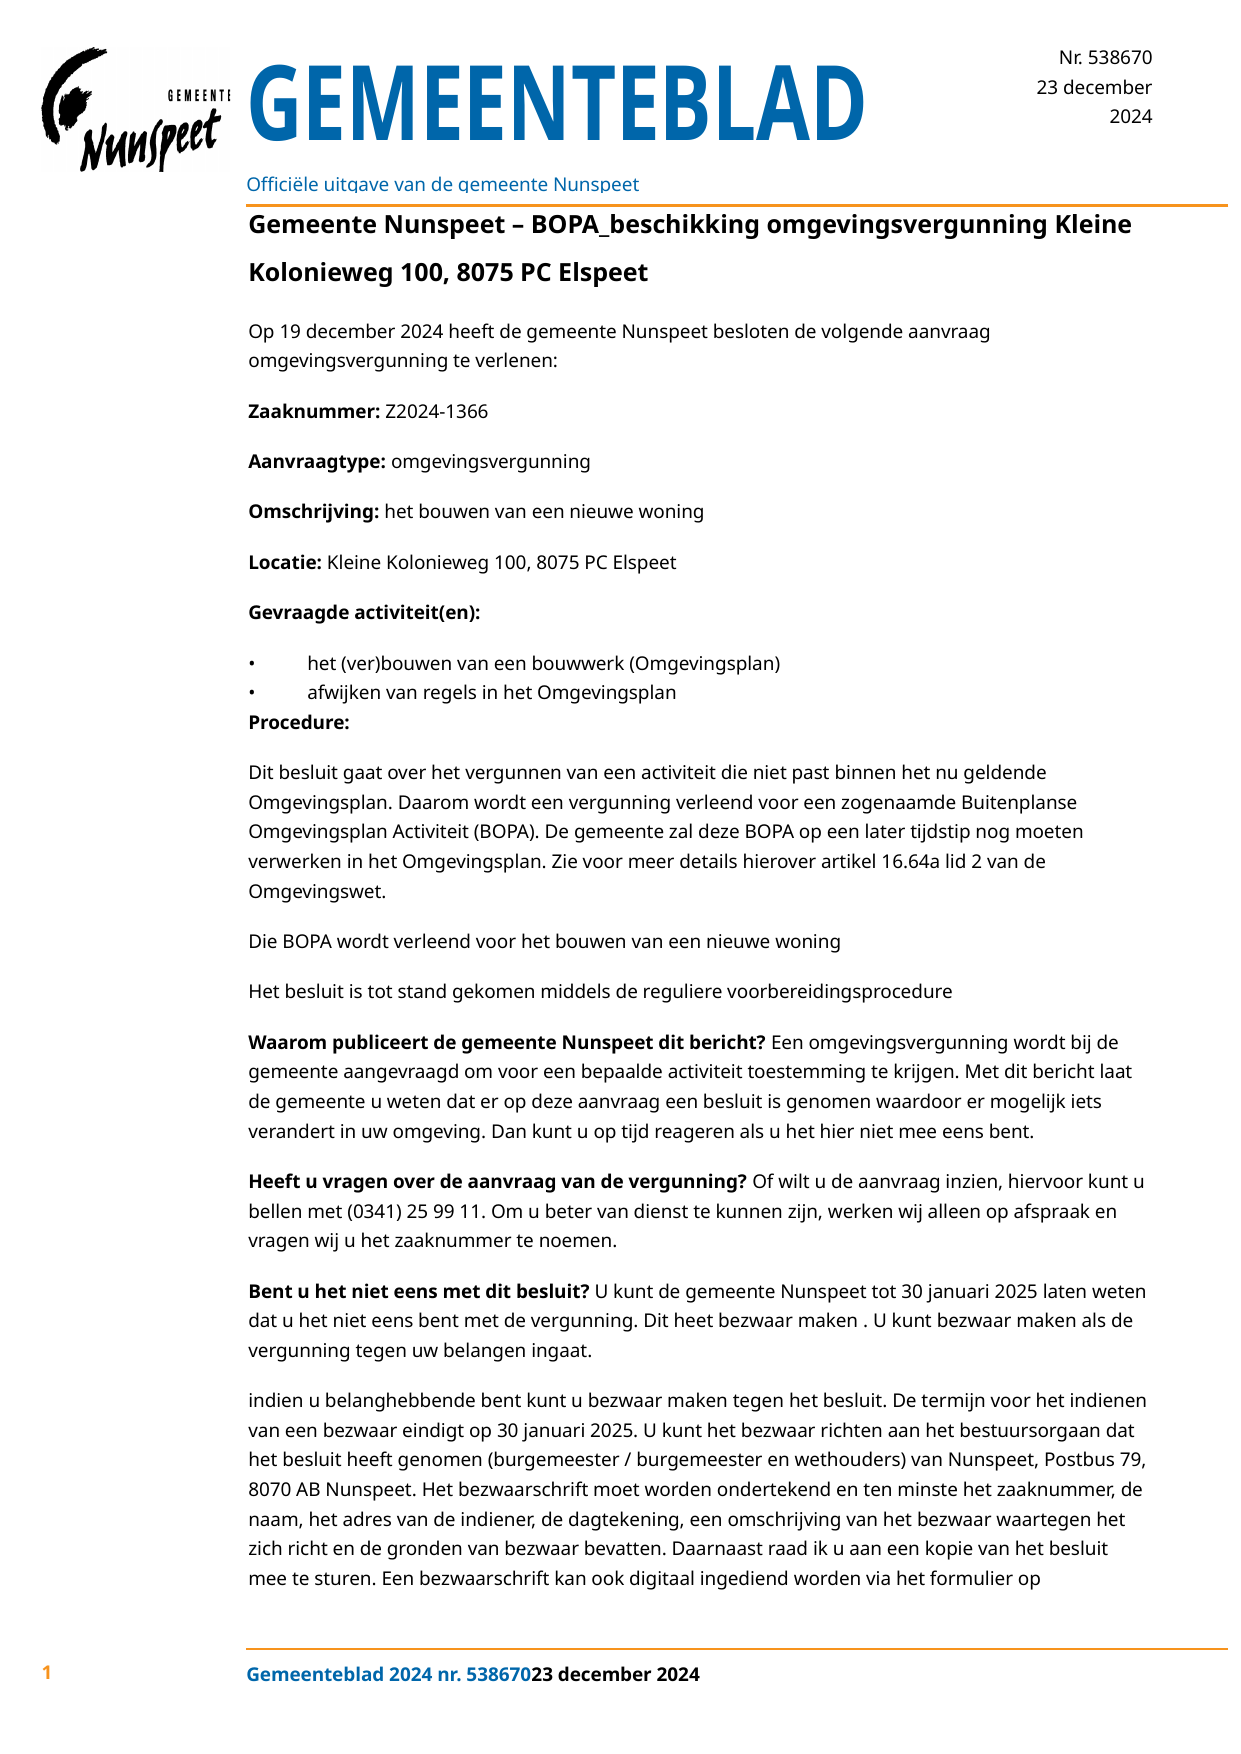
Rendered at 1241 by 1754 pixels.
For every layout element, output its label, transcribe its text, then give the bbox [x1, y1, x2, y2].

picture [41, 47, 231, 172]
text Heeft u vragen over de aanvraag van de vergunning? Of wilt u de aanvraag inzien, hiervoor kunt u bellen met (0341) 25 99 11. Om u beter van dienst te kunnen zijn, werken wij alleen op afspraak en vragen wij u het zaaknummer te noemen. [248, 1168, 1152, 1253]
text Op 19 december 2024 heeft de gemeente Nunspeet besloten de volgende aanvraag omgevingsvergunning te verlenen: [248, 318, 1152, 373]
text indien u belanghebbende bent kunt u bezwaar maken tegen het besluit. De termijn voor het indienen van een bezwaar eindigt op 30 januari 2025. U kunt het bezwaar richten aan het bestuursorgaan dat het besluit heeft genomen (burgemeester / burgemeester en wethouders) van Nunspeet, Postbus 79, 8070 AB Nunspeet. Het bezwaarschrift moet worden ondertekend en ten minste het zaaknummer, de naam, het adres van de indiener, de dagtekening, een omschrijving van het bezwaar waartegen het zich richt en de gronden van bezwaar bevatten. Daarnaast raad ik u aan een kopie van het besluit mee te sturen. Een bezwaarschrift kan ook digitaal ingediend worden via het formulier op [248, 1387, 1152, 1591]
text Waarom publiceert de gemeente Nunspeet dit bericht? Een omgevingsvergunning wordt bij de gemeente aangevraagd om voor een bepaalde activiteit toestemming te krijgen. Met dit bericht laat de gemeente u weten dat er op deze aanvraag een besluit is genomen waardoor er mogelijk iets verandert in uw omgeving. Dan kunt u op tijd reageren als u het hier niet mee eens bent. [248, 1029, 1152, 1144]
list het (ver)bouwen van een bouwwerk (Omgevingsplan) [248, 650, 1152, 676]
text Zaaknummer: Z2024-1366 [248, 398, 1152, 424]
text Gevraagde activiteit(en): [248, 599, 1152, 625]
text Die BOPA wordt verleend voor het bouwen van een nieuwe woning [248, 928, 1152, 954]
text Het besluit is tot stand gekomen middels de reguliere voorbereidingsprocedure [248, 979, 1152, 1004]
list afwijken van regels in het Omgevingsplan [248, 679, 1152, 705]
text Aanvraagtype: omgevingsvergunning [248, 448, 1152, 474]
text Procedure: [248, 709, 1152, 735]
text Gemeente Nunspeet – BOPA_beschikking omgevingsvergunning Kleine Kolonieweg 100, 8075 PC Elspeet [248, 207, 1152, 288]
text Bent u het niet eens met dit besluit? U kunt de gemeente Nunspeet tot 30 januari 2025 laten weten dat u het niet eens bent met de vergunning. Dit heet bezwaar maken . U kunt bezwaar maken als de vergunning tegen uw belangen ingaat. [248, 1278, 1152, 1363]
text Dit besluit gaat over het vergunnen van een activiteit die niet past binnen het nu geldende Omgevingsplan. Daarom wordt een vergunning verleend voor een zogenaamde Buitenplanse Omgevingsplan Activiteit (BOPA). De gemeente zal deze BOPA op een later tijdstip nog moeten verwerken in het Omgevingsplan. Zie voor meer details hierover artikel 16.64a lid 2 van de Omgevingswet. [248, 759, 1152, 904]
text Omschrijving: het bouwen van een nieuwe woning [248, 499, 1152, 524]
text Locatie: Kleine Kolonieweg 100, 8075 PC Elspeet [248, 549, 1152, 575]
